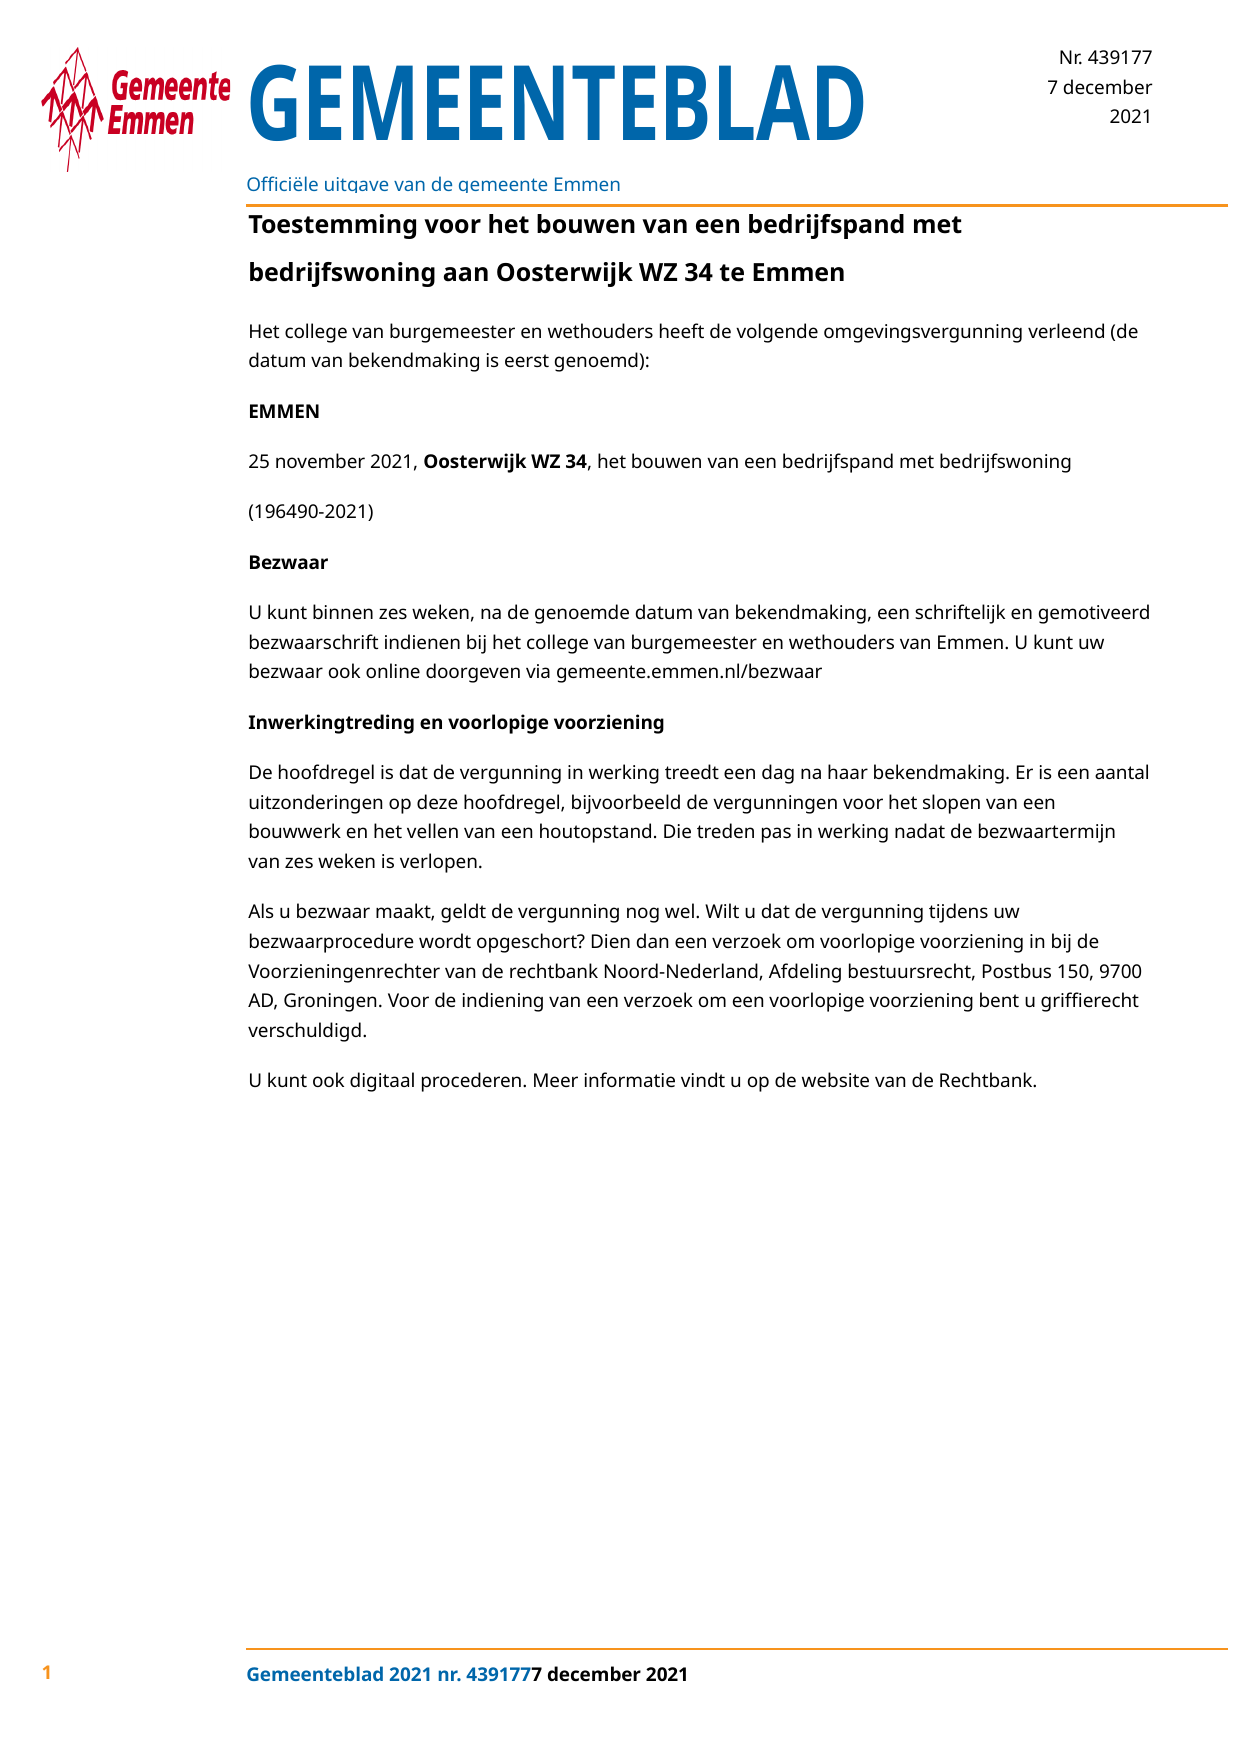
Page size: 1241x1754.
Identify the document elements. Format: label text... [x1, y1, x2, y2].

text Inwerkingtreding en voorlopige voorziening [248, 709, 1152, 735]
text 25 november 2021, Oosterwijk WZ 34, het bouwen van een bedrijfspand met bedrijfswoning [248, 448, 1152, 474]
text EMMEN [248, 398, 1152, 424]
text (196490-2021) [248, 499, 1152, 524]
text De hoofdregel is dat de vergunning in werking treedt een dag na haar bekendmaking. Er is een aantal uitzonderingen op deze hoofdregel, bijvoorbeeld de vergunningen voor het slopen van een bouwwerk en het vellen van een houtopstand. Die treden pas in werking nadat de bezwaartermijn van zes weken is verlopen. [248, 759, 1152, 874]
text U kunt ook digitaal procederen. Meer informatie vindt u op de website van de Rechtbank. [248, 1067, 1152, 1093]
text U kunt binnen zes weken, na de genoemde datum van bekendmaking, een schriftelijk en gemotiveerd bezwaarschrift indienen bij het college van burgemeester en wethouders van Emmen. U kunt uw bezwaar ook online doorgeven via gemeente.emmen.nl/bezwaar [248, 599, 1152, 684]
text Als u bezwaar maakt, geldt de vergunning nog wel. Wilt u dat de vergunning tijdens uw bezwaarprocedure wordt opgeschort? Dien dan een verzoek om voorlopige voorziening in bij de Voorzieningenrechter van de rechtbank Noord-Nederland, Afdeling bestuursrecht, Postbus 150, 9700 AD, Groningen. Voor de indiening van een verzoek om een voorlopige voorziening bent u griffierecht verschuldigd. [248, 899, 1152, 1043]
text Toestemming voor het bouwen van een bedrijfspand met bedrijfswoning aan Oosterwijk WZ 34 te Emmen [248, 207, 1152, 288]
text Het college van burgemeester en wethouders heeft de volgende omgevingsvergunning verleend (de datum van bekendmaking is eerst genoemd): [248, 318, 1152, 373]
picture [41, 47, 231, 172]
text Bezwaar [248, 549, 1152, 575]
